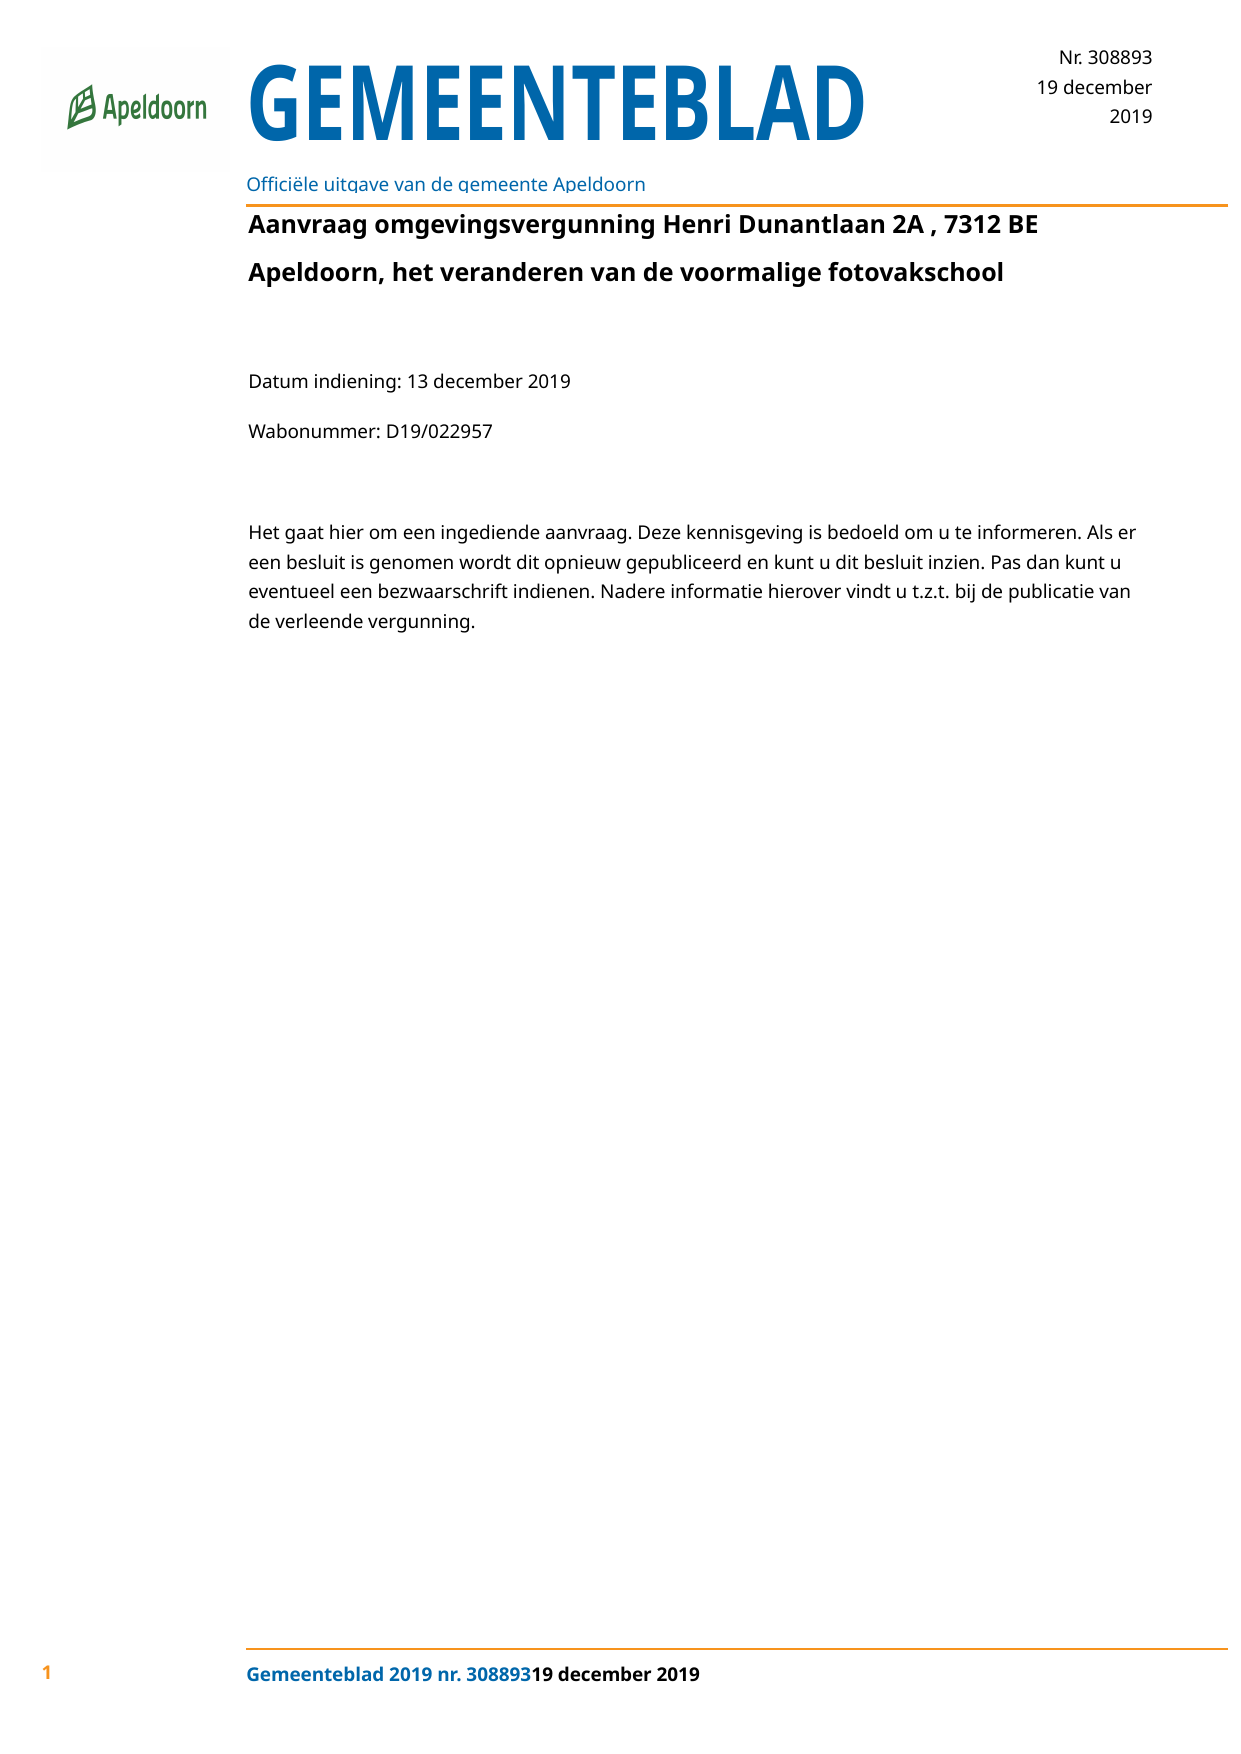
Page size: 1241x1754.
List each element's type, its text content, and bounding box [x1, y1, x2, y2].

text Het gaat hier om een ingediende aanvraag. Deze kennisgeving is bedoeld om u te informeren. Als er een besluit is genomen wordt dit opnieuw gepubliceerd en kunt u dit besluit inzien. Pas dan kunt u eventueel een bezwaarschrift indienen. Nadere informatie hierover vindt u t.z.t. bij de publicatie van de verleende vergunning. [248, 519, 1152, 634]
text Datum indiening: 13 december 2019 [248, 368, 1152, 394]
picture [41, 47, 231, 172]
text Wabonummer: D19/022957 [248, 419, 1152, 444]
text Aanvraag omgevingsvergunning Henri Dunantlaan 2A , 7312 BE Apeldoorn, het veranderen van de voormalige fotovakschool [248, 207, 1152, 288]
